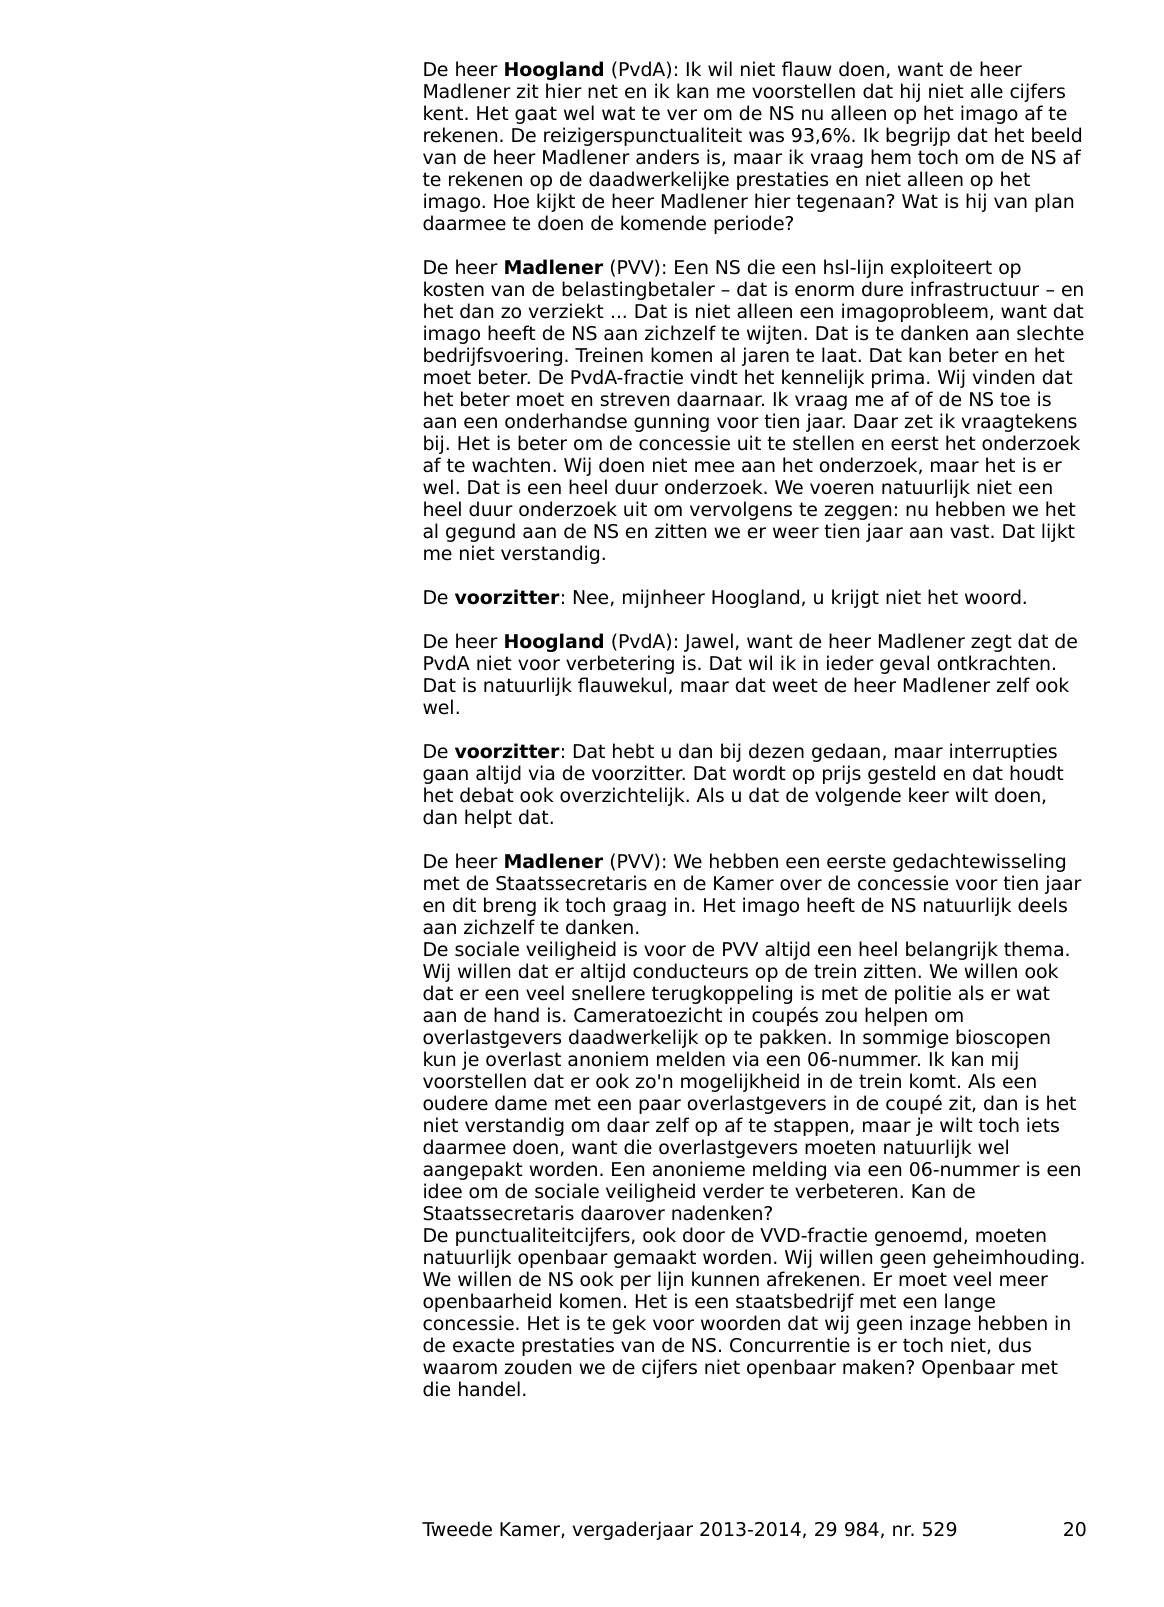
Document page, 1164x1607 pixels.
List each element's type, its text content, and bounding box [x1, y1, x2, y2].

text De heer Hoogland (PvdA): Ik wil niet flauw doen, want de heer Madlener zit hier net en ik kan me voorstellen dat hij niet alle cijfers kent. Het gaat wel wat te ver om de NS nu alleen op het imago af te rekenen. De reizigerspunctualiteit was 93,6%. Ik begrijp dat het beeld van de heer Madlener anders is, maar ik vraag hem toch om de NS af te rekenen op de daadwerkelijke prestaties en niet alleen op het imago. Hoe kijkt de heer Madlener hier tegenaan? Wat is hij van plan daarmee te doen de komende periode? [422, 59, 1087, 235]
text De heer Madlener (PVV): Een NS die een hsl-lijn exploiteert op kosten van de belastingbetaler – dat is enorm dure infrastructuur – en het dan zo verziekt ... Dat is niet alleen een imagoprobleem, want dat imago heeft de NS aan zichzelf te wijten. Dat is te danken aan slechte bedrijfsvoering. Treinen komen al jaren te laat. Dat kan beter en het moet beter. De PvdA-fractie vindt het kennelijk prima. Wij vinden dat het beter moet en streven daarnaar. Ik vraag me af of de NS toe is aan een onderhandse gunning voor tien jaar. Daar zet ik vraagtekens bij. Het is beter om de concessie uit te stellen en eerst het onderzoek af te wachten. Wij doen niet mee aan het onderzoek, maar het is er wel. Dat is een heel duur onderzoek. We voeren natuurlijk niet een heel duur onderzoek uit om vervolgens te zeggen: nu hebben we het al gegund aan de NS en zitten we er weer tien jaar aan vast. Dat lijkt me niet verstandig. [422, 257, 1087, 565]
text De punctualiteitcijfers, ook door de VVD-fractie genoemd, moeten natuurlijk openbaar gemaakt worden. Wij willen geen geheimhouding. We willen de NS ook per lijn kunnen afrekenen. Er moet veel meer openbaarheid komen. Het is een staatsbedrijf met een lange concessie. Het is te gek voor woorden dat wij geen inzage hebben in de exacte prestaties van de NS. Concurrentie is er toch niet, dus waarom zouden we de cijfers niet openbaar maken? Openbaar met die handel. [422, 1225, 1087, 1401]
text De voorzitter: Nee, mijnheer Hoogland, u krijgt niet het woord. [422, 587, 1087, 609]
text De heer Hoogland (PvdA): Jawel, want de heer Madlener zegt dat de PvdA niet voor verbetering is. Dat wil ik in ieder geval ontkrachten. Dat is natuurlijk flauwekul, maar dat weet de heer Madlener zelf ook wel. [422, 631, 1087, 719]
text De sociale veiligheid is voor de PVV altijd een heel belangrijk thema. Wij willen dat er altijd conducteurs op de trein zitten. We willen ook dat er een veel snellere terugkoppeling is met de politie als er wat aan de hand is. Cameratoezicht in coupés zou helpen om overlastgevers daadwerkelijk op te pakken. In sommige bioscopen kun je overlast anoniem melden via een 06-nummer. Ik kan mij voorstellen dat er ook zo'n mogelijkheid in de trein komt. Als een oudere dame met een paar overlastgevers in de coupé zit, dan is het niet verstandig om daar zelf op af te stappen, maar je wilt toch iets daarmee doen, want die overlastgevers moeten natuurlijk wel aangepakt worden. Een anonieme melding via een 06-nummer is een idee om de sociale veiligheid verder te verbeteren. Kan de Staatssecretaris daarover nadenken? [422, 939, 1087, 1225]
text De heer Madlener (PVV): We hebben een eerste gedachtewisseling met de Staatssecretaris en de Kamer over de concessie voor tien jaar en dit breng ik toch graag in. Het imago heeft de NS natuurlijk deels aan zichzelf te danken. [422, 851, 1087, 939]
text De voorzitter: Dat hebt u dan bij dezen gedaan, maar interrupties gaan altijd via de voorzitter. Dat wordt op prijs gesteld en dat houdt het debat ook overzichtelijk. Als u dat de volgende keer wilt doen, dan helpt dat. [422, 741, 1087, 829]
